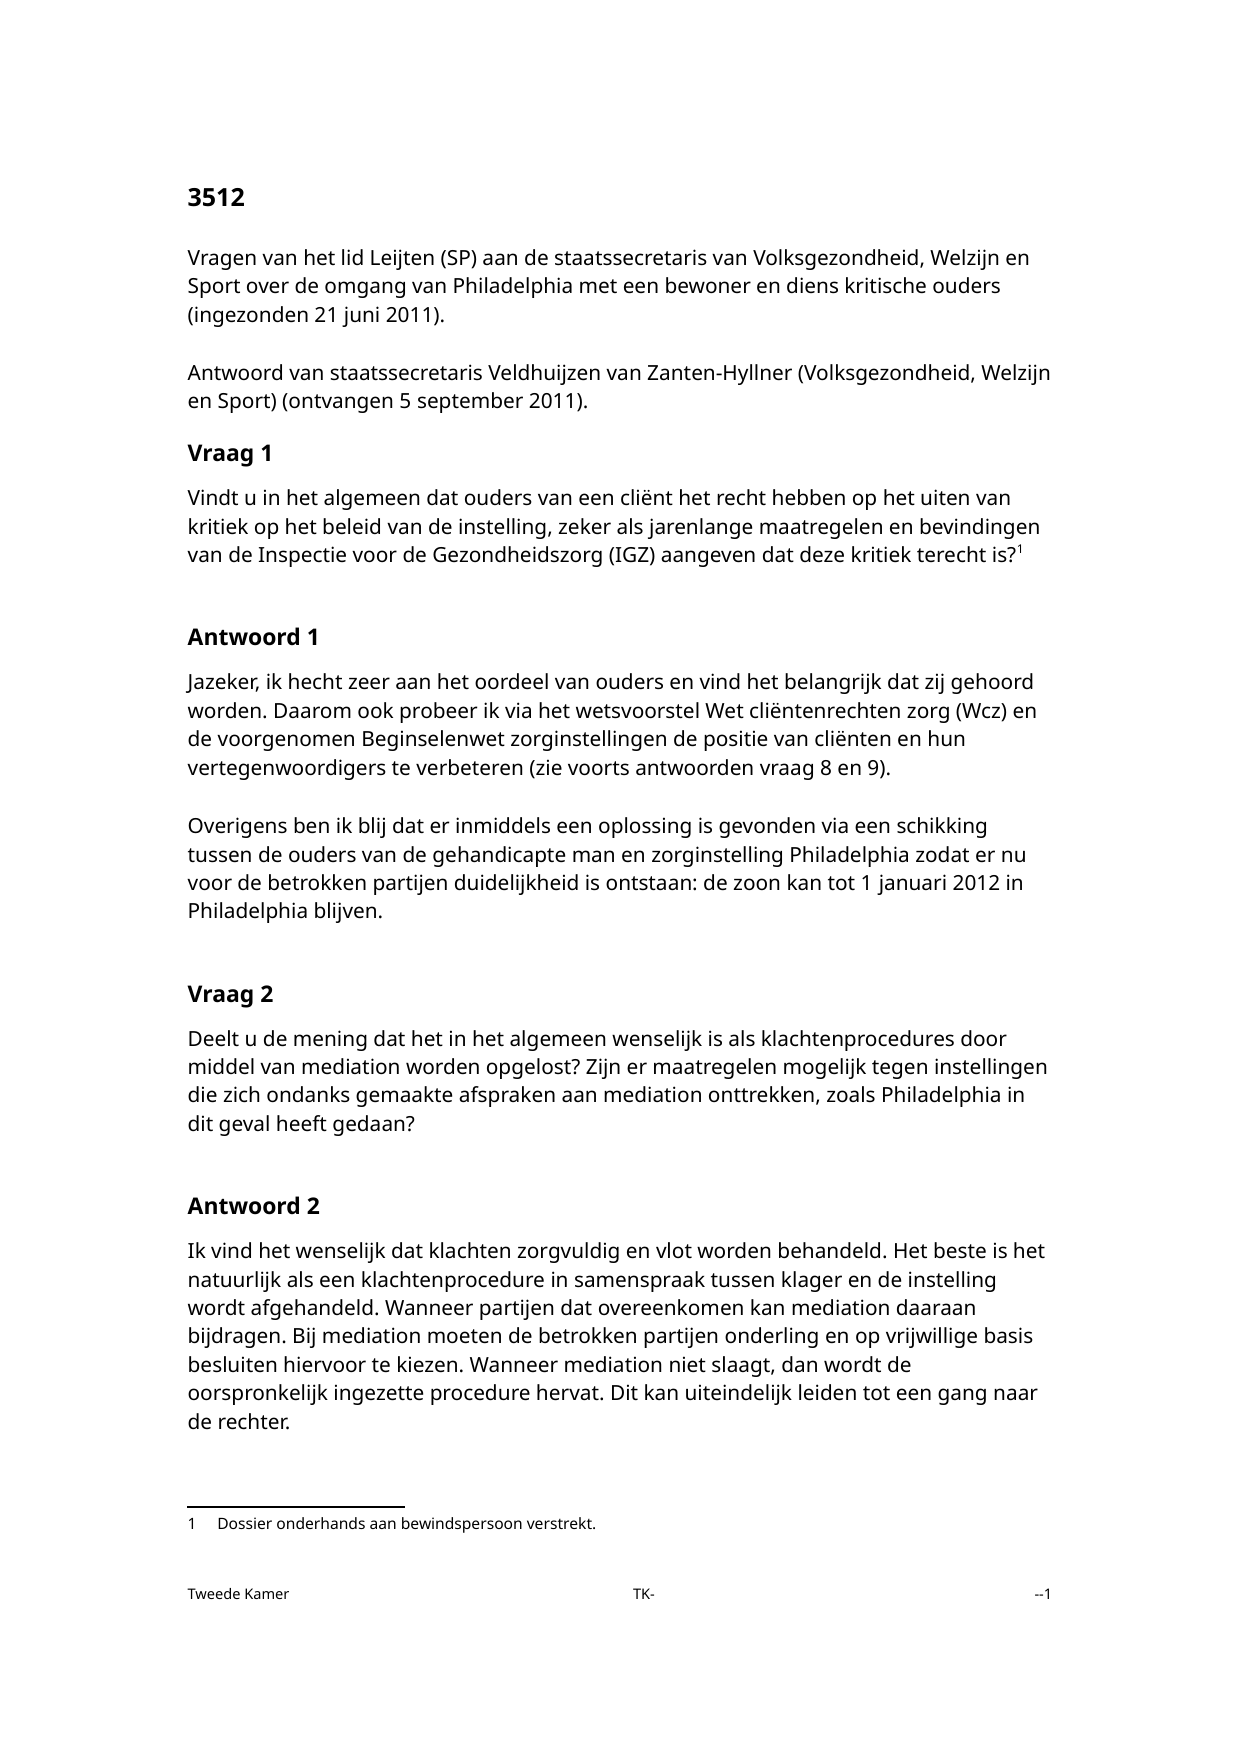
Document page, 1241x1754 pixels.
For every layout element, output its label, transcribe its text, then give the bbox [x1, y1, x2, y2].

subtitle Vraag 1 [187, 437, 1053, 468]
text Ik vind het wenselijk dat klachten zorgvuldig en vlot worden behandeld. Het beste is het natuurlijk als een klachtenprocedure in samenspraak tussen klager en de instelling wordt afgehandeld. Wanneer partijen dat overeenkomen kan mediation daaraan bijdragen. Bij mediation moeten de betrokken partijen onderling en op vrijwillige basis besluiten hiervoor te kiezen. Wanneer mediation niet slaagt, dan wordt de oorspronkelijk ingezette procedure hervat. Dit kan uiteindelijk leiden tot een gang naar de rechter. [187, 1236, 1053, 1435]
text Vragen van het lid Leijten (SP) aan de staatssecretaris van Volksgezondheid, Welzijn en Sport over de omgang van Philadelphia met een bewoner en diens kritische ouders (ingezonden 21 juni 2011). [187, 243, 1053, 328]
text Jazeker, ik hecht zeer aan het oordeel van ouders en vind het belangrijk dat zij gehoord worden. Daarom ook probeer ik via het wetsvoorstel Wet cliëntenrechten zorg (Wcz) en de voorgenomen Beginselenwet zorginstellingen de positie van cliënten en hun vertegenwoordigers te verbeteren (zie voorts antwoorden vraag 8 en 9). [187, 667, 1053, 781]
text 3512 [187, 179, 1053, 213]
text Overigens ben ik blij dat er inmiddels een oplossing is gevonden via een schikking tussen de ouders van de gehandicapte man en zorginstelling Philadelphia zodat er nu voor de betrokken partijen duidelijkheid is ontstaan: de zoon kan tot 1 januari 2012 in Philadelphia blijven. [187, 811, 1053, 925]
subtitle Vraag 2 [187, 977, 1053, 1009]
text Dossier onderhands aan bewindspersoon verstrekt. [187, 1506, 1053, 1534]
text Vindt u in het algemeen dat ouders van een cliënt het recht hebben op het uiten van kritiek op het beleid van de instelling, zeker als jarenlange maatregelen en bevindingen van de Inspectie voor de Gezondheidszorg (IGZ) aangeven dat deze kritiek terecht is? [187, 483, 1053, 569]
text Antwoord van staatssecretaris Veldhuijzen van Zanten-Hyllner (Volksgezondheid, Welzijn en Sport) (ontvangen 5 september 2011). [187, 358, 1053, 415]
subtitle Antwoord 1 [187, 621, 1053, 652]
subtitle Antwoord 2 [187, 1190, 1053, 1221]
text Deelt u de mening dat het in het algemeen wenselijk is als klachtenprocedures door middel van mediation worden opgelost? Zijn er maatregelen mogelijk tegen instellingen die zich ondanks gemaakte afspraken aan mediation onttrekken, zoals Philadelphia in dit geval heeft gedaan? [187, 1024, 1053, 1137]
